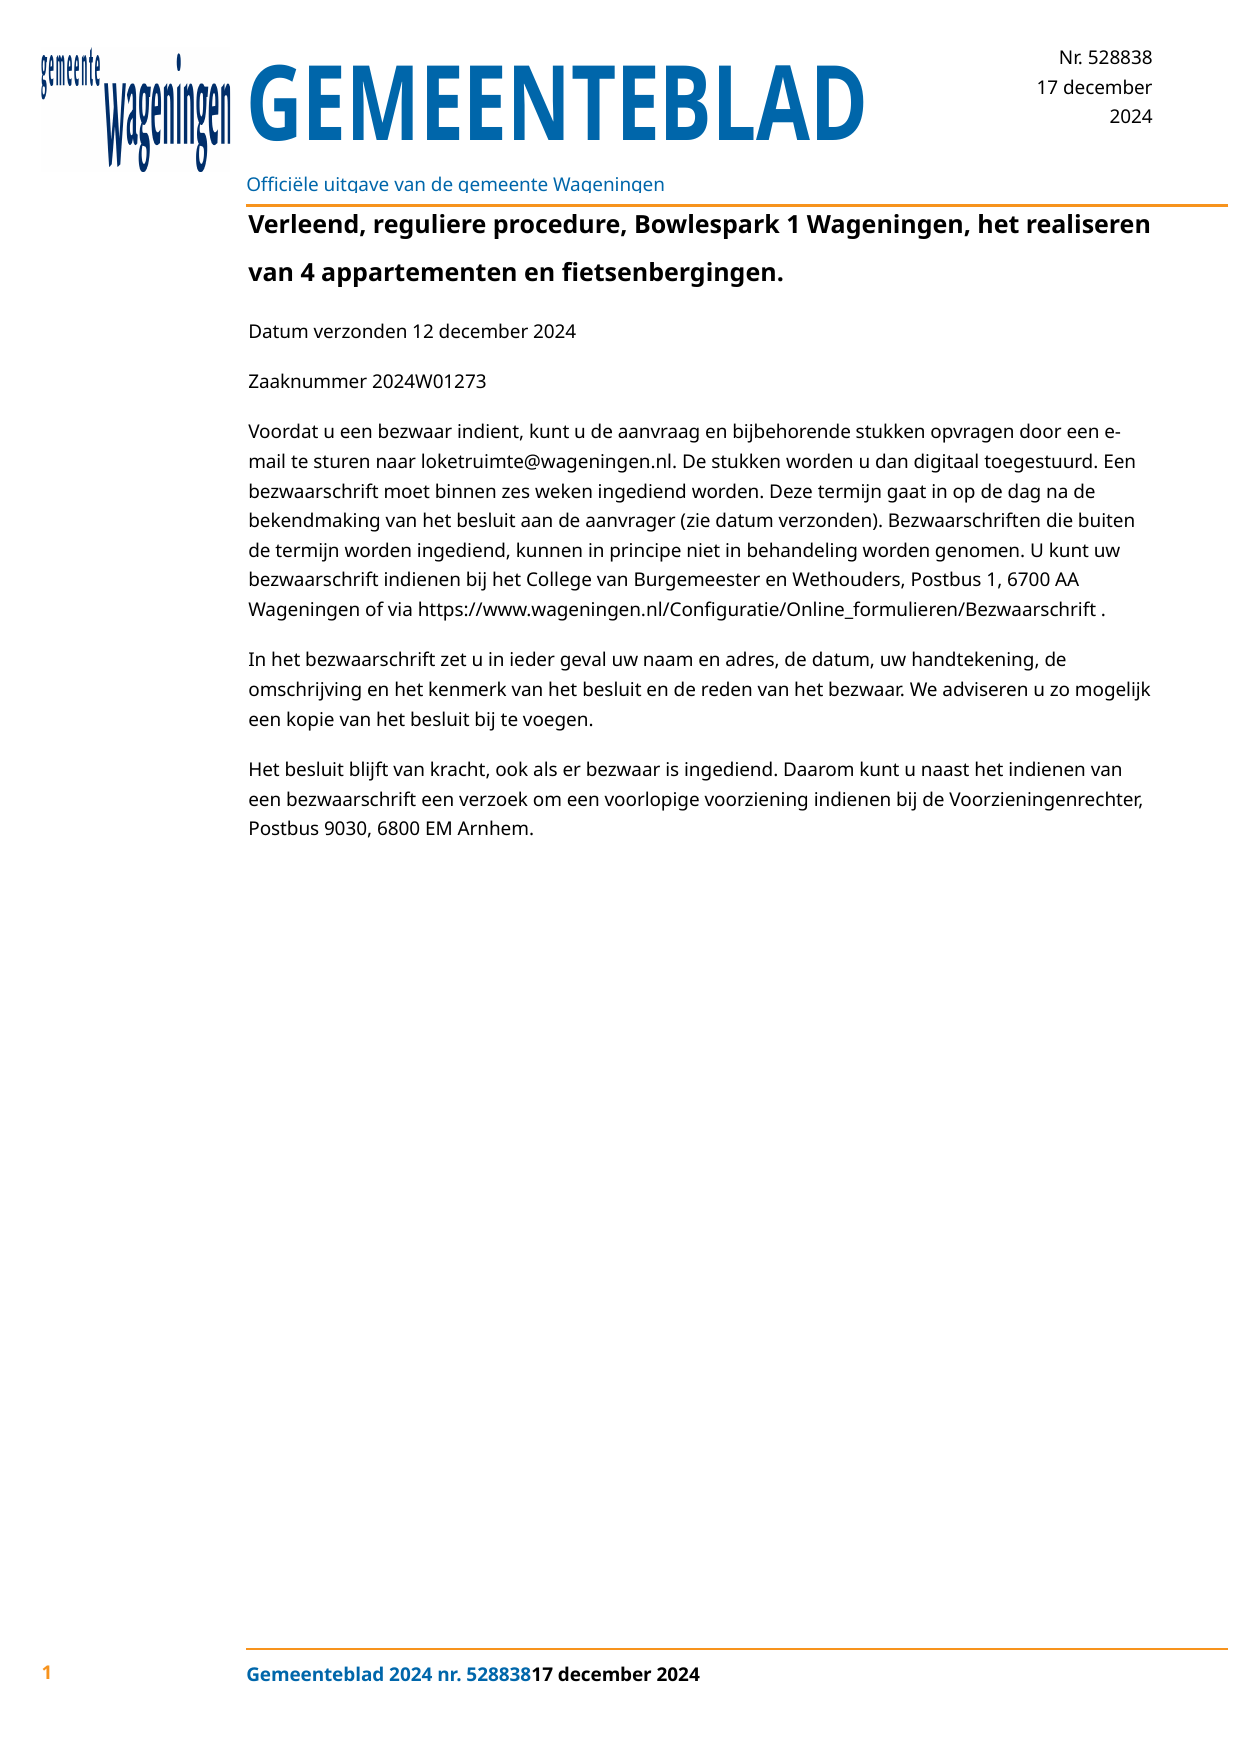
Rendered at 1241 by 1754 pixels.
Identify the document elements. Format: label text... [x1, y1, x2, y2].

text Het besluit blijft van kracht, ook als er bezwaar is ingediend. Daarom kunt u naast het indienen van een bezwaarschrift een verzoek om een voorlopige voorziening indienen bij de Voorzieningenrechter, Postbus 9030, 6800 EM Arnhem. [248, 756, 1152, 841]
text Datum verzonden 12 december 2024 [248, 318, 1152, 344]
picture [41, 47, 231, 172]
text Verleend, reguliere procedure, Bowlespark 1 Wageningen, het realiseren van 4 appartementen en fietsenbergingen. [248, 207, 1152, 288]
text Voordat u een bezwaar indient, kunt u de aanvraag en bijbehorende stukken opvragen door een e-mail te sturen naar loketruimte@wageningen.nl. De stukken worden u dan digitaal toegestuurd. Een bezwaarschrift moet binnen zes weken ingediend worden. Deze termijn gaat in op de dag na de bekendmaking van het besluit aan de aanvrager (zie datum verzonden). Bezwaarschriften die buiten de termijn worden ingediend, kunnen in principe niet in behandeling worden genomen. U kunt uw bezwaarschrift indienen bij het College van Burgemeester en Wethouders, Postbus 1, 6700 AA Wageningen of via https://www.wageningen.nl/Configuratie/Online_formulieren/Bezwaarschrift . [248, 419, 1152, 622]
text In het bezwaarschrift zet u in ieder geval uw naam en adres, de datum, uw handtekening, de omschrijving en het kenmerk van het besluit en de reden van het bezwaar. We adviseren u zo mogelijk een kopie van het besluit bij te voegen. [248, 647, 1152, 732]
text Zaaknummer 2024W01273 [248, 368, 1152, 394]
